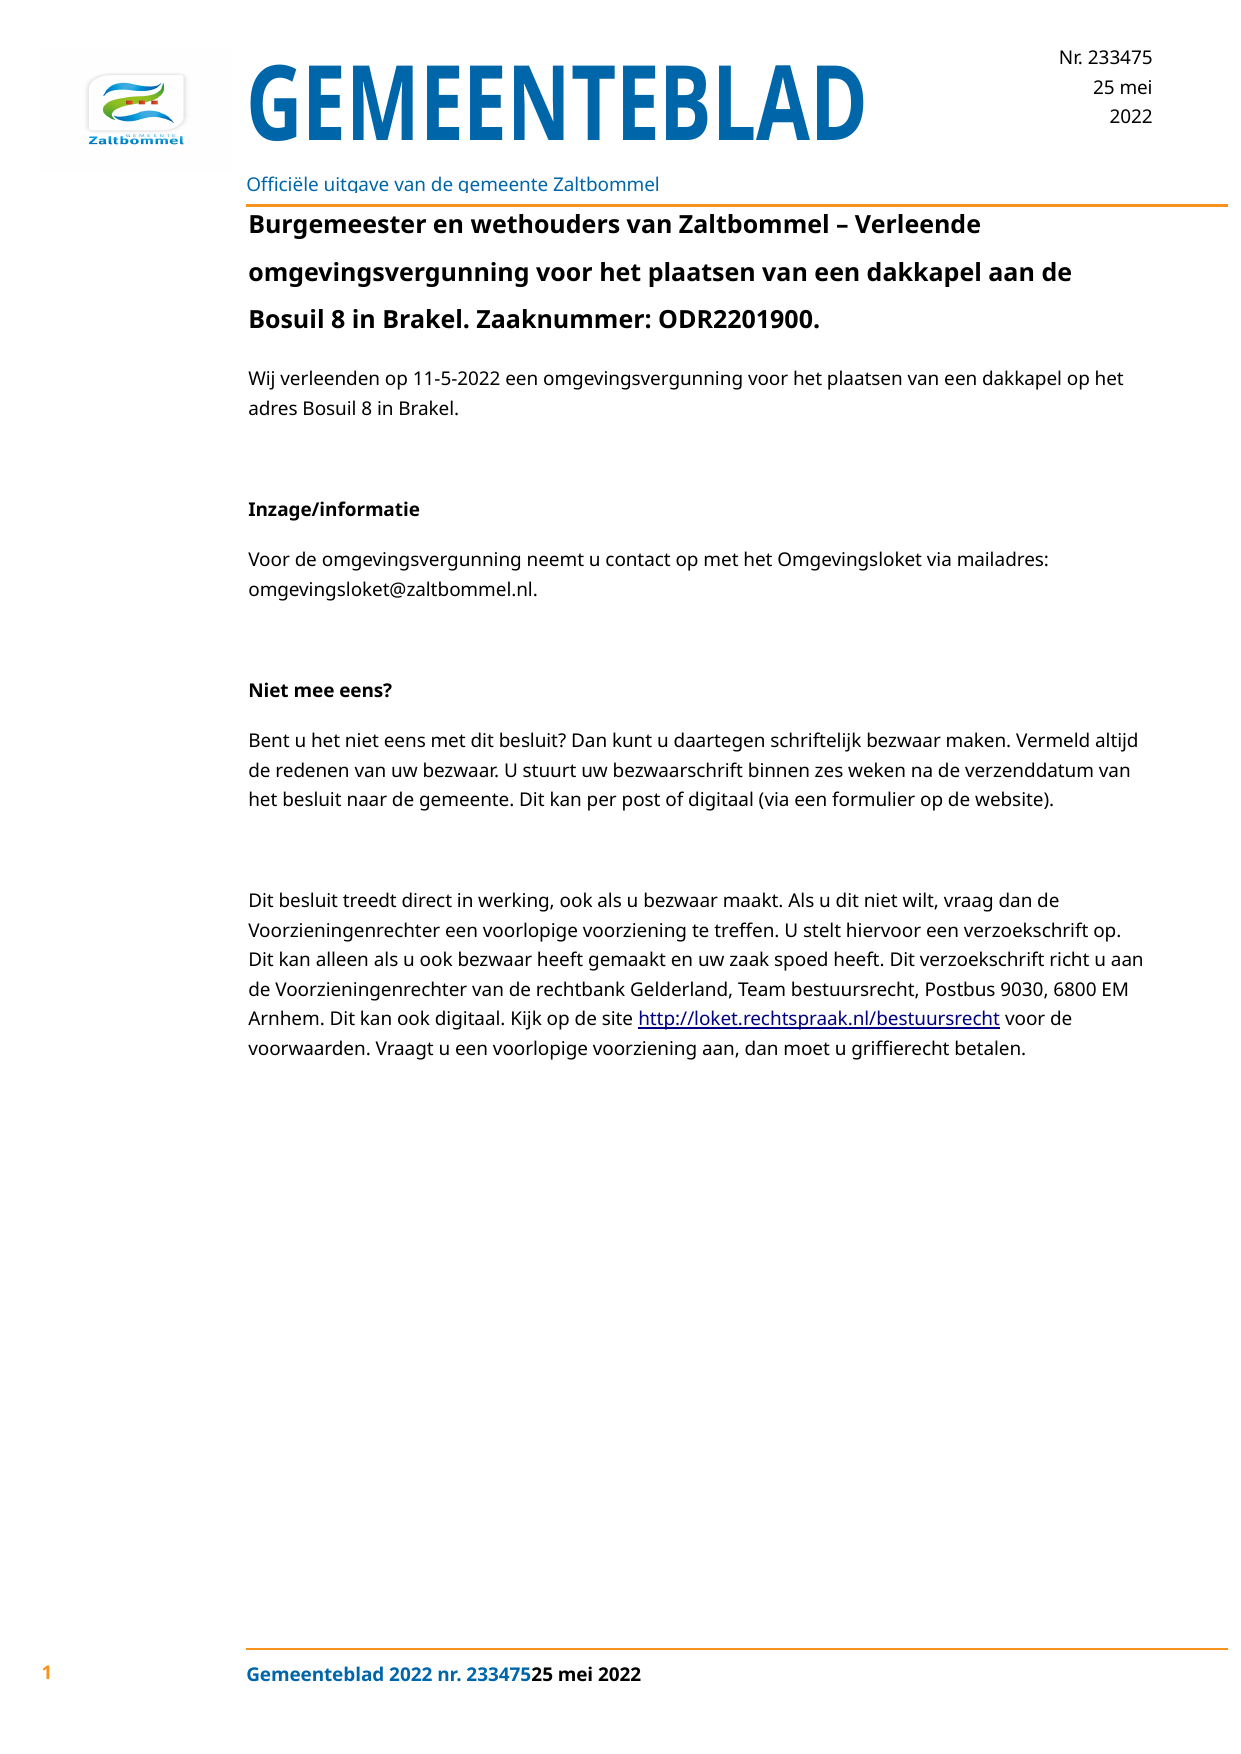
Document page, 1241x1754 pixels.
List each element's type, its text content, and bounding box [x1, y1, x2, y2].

text Voor de omgevingsvergunning neemt u contact op met het Omgevingsloket via mailadres: omgevingsloket@zaltbommel.nl. [248, 546, 1152, 602]
picture [41, 47, 231, 172]
text Dit besluit treedt direct in werking, ook als u bezwaar maakt. Als u dit niet wilt, vraag dan de Voorzieningenrechter een voorlopige voorziening te treffen. U stelt hiervoor een verzoekschrift op. Dit kan alleen als u ook bezwaar heeft gemaakt en uw zaak spoed heeft. Dit verzoekschrift richt u aan de Voorzieningenrechter van de rechtbank Gelderland, Team bestuursrecht, Postbus 9030, 6800 EM Arnhem. Dit kan ook digitaal. Kijk op de site http://loket.rechtspraak.nl/bestuursrecht voor de voorwaarden. Vraagt u een voorlopige voorziening aan, dan moet u griffierecht betalen. [248, 887, 1152, 1061]
text Burgemeester en wethouders van Zaltbommel – Verleende omgevingsvergunning voor het plaatsen van een dakkapel aan de Bosuil 8 in Brakel. Zaaknummer: ODR2201900. [248, 207, 1152, 336]
text Niet mee eens? [248, 677, 1152, 702]
text Wij verleenden op 11-5-2022 een omgevingsvergunning voor het plaatsen van een dakkapel op het adres Bosuil 8 in Brakel. [248, 366, 1152, 421]
text Bent u het niet eens met dit besluit? Dan kunt u daartegen schriftelijk bezwaar maken. Vermeld altijd de redenen van uw bezwaar. U stuurt uw bezwaarschrift binnen zes weken na de verzenddatum van het besluit naar de gemeente. Dit kan per post of digitaal (via een formulier op de website). [248, 727, 1152, 812]
text Inzage/informatie [248, 496, 1152, 522]
